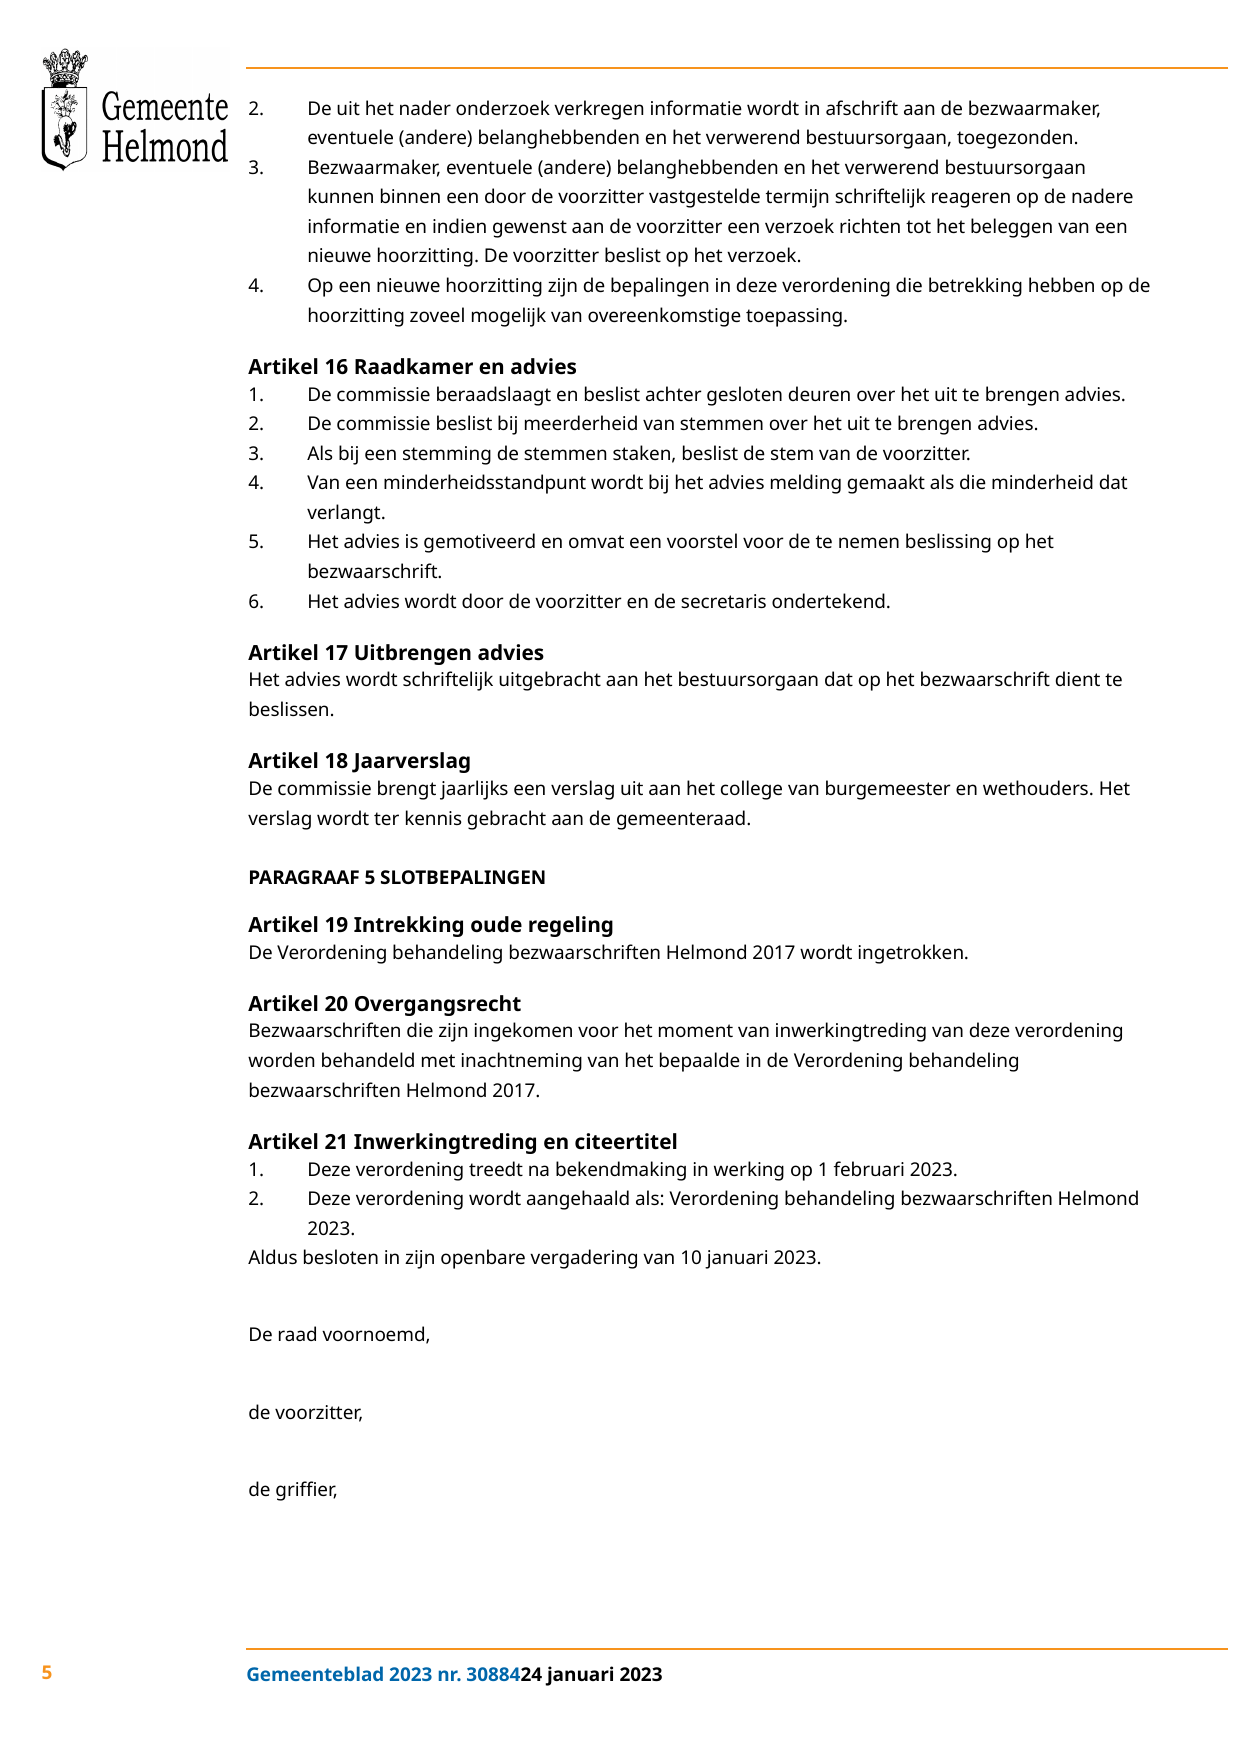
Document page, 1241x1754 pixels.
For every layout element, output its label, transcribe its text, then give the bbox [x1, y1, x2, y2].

text Artikel 20 Overgangsrecht [248, 989, 1152, 1018]
list Als bij een stemming de stemmen staken, beslist de stem van de voorzitter. [248, 440, 1152, 466]
text PARAGRAAF 5 SLOTBEPALINGEN [248, 864, 1152, 889]
text Artikel 21 Inwerkingtreding en citeertitel [248, 1127, 1152, 1156]
text De Verordening behandeling bezwaarschriften Helmond 2017 wordt ingetrokken. [248, 939, 1152, 964]
list Deze verordening wordt aangehaald als: Verordening behandeling bezwaarschriften Helmond 2023. [248, 1185, 1152, 1241]
list Bezwaarmaker, eventuele (andere) belanghebbenden en het verwerend bestuursorgaan kunnen binnen een door de voorzitter vastgestelde termijn schriftelijk reageren op de nadere informatie en indien gewenst aan de voorzitter een verzoek richten tot het beleggen van een nieuwe hoorzitting. De voorzitter beslist op het verzoek. [248, 154, 1152, 268]
text Bezwaarschriften die zijn ingekomen voor het moment van inwerkingtreding van deze verordening worden behandeld met inachtneming van het bepaalde in de Verordening behandeling bezwaarschriften Helmond 2017. [248, 1018, 1152, 1103]
list Van een minderheidsstandpunt wordt bij het advies melding gemaakt als die minderheid dat verlangt. [248, 469, 1152, 525]
list Het advies is gemotiveerd en omvat een voorstel voor de te nemen beslissing op het bezwaarschrift. [248, 529, 1152, 584]
text Artikel 16 Raadkamer en advies [248, 352, 1152, 381]
text De raad voornoemd, [248, 1322, 1152, 1347]
list De commissie beraadslaagt en beslist achter gesloten deuren over het uit te brengen advies. [248, 381, 1152, 406]
text Artikel 17 Uitbrengen advies [248, 638, 1152, 667]
picture [41, 47, 231, 172]
text Artikel 18 Jaarverslag [248, 747, 1152, 775]
text De commissie brengt jaarlijks een verslag uit aan het college van burgemeester en wethouders. Het verslag wordt ter kennis gebracht aan de gemeenteraad. [248, 775, 1152, 830]
list De commissie beslist bij meerderheid van stemmen over het uit te brengen advies. [248, 410, 1152, 436]
text de voorzitter, [248, 1399, 1152, 1424]
text Aldus besloten in zijn openbare vergadering van 10 januari 2023. [248, 1244, 1152, 1270]
text Artikel 19 Intrekking oude regeling [248, 910, 1152, 939]
list De uit het nader onderzoek verkregen informatie wordt in afschrift aan de bezwaarmaker, eventuele (andere) belanghebbenden en het verwerend bestuursorgaan, toegezonden. [248, 95, 1152, 150]
text de griffier, [248, 1476, 1152, 1502]
list Het advies wordt door de voorzitter en de secretaris ondertekend. [248, 588, 1152, 613]
text Het advies wordt schriftelijk uitgebracht aan het bestuursorgaan dat op het bezwaarschrift dient te beslissen. [248, 667, 1152, 722]
list Op een nieuwe hoorzitting zijn de bepalingen in deze verordening die betrekking hebben op de hoorzitting zoveel mogelijk van overeenkomstige toepassing. [248, 272, 1152, 328]
list Deze verordening treedt na bekendmaking in werking op 1 februari 2023. [248, 1156, 1152, 1181]
